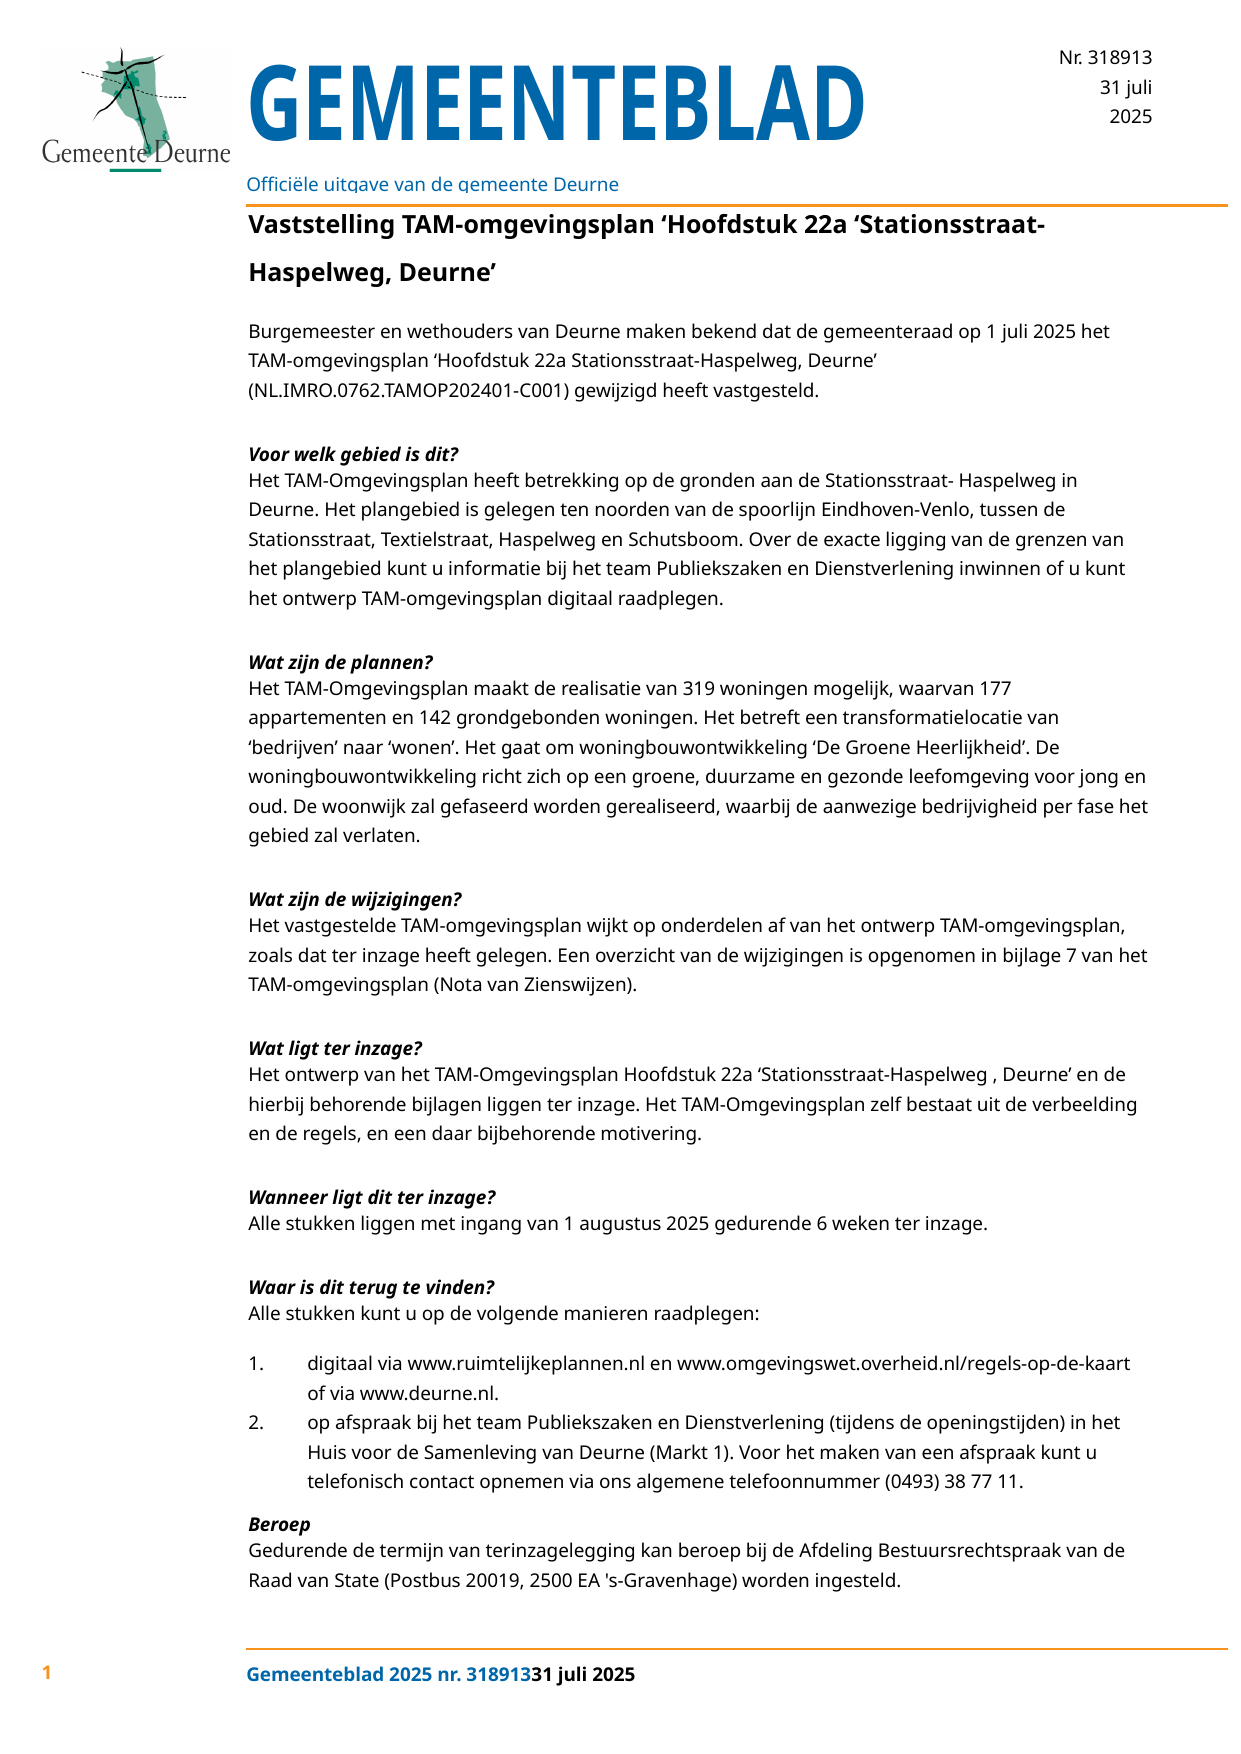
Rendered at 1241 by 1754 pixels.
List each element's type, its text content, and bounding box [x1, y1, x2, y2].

list op afspraak bij het team Publiekszaken en Dienstverlening (tijdens de openingstijden) in het Huis voor de Samenleving van Deurne (Markt 1). Voor het maken van een afspraak kunt u telefonisch contact opnemen via ons algemene telefoonnummer (0493) 38 77 11. [248, 1409, 1152, 1494]
text Het TAM-Omgevingsplan heeft betrekking op de gronden aan de Stationsstraat- Haspelweg in Deurne. Het plangebied is gelegen ten noorden van de spoorlijn Eindhoven-Venlo, tussen de Stationsstraat, Textielstraat, Haspelweg en Schutsboom. Over de exacte ligging van de grenzen van het plangebied kunt u informatie bij het team Publiekszaken en Dienstverlening inwinnen of u kunt het ontwerp TAM-omgevingsplan digitaal raadplegen. [248, 467, 1152, 611]
text Het TAM-Omgevingsplan maakt de realisatie van 319 woningen mogelijk, waarvan 177 appartementen en 142 grondgebonden woningen. Het betreft een transformatielocatie van ‘bedrijven’ naar ‘wonen’. Het gaat om woningbouwontwikkeling ‘De Groene Heerlijkheid’. De woningbouwontwikkeling richt zich op een groene, duurzame en gezonde leefomgeving voor jong en oud. De woonwijk zal gefaseerd worden gerealiseerd, waarbij de aanwezige bedrijvigheid per fase het gebied zal verlaten. [248, 675, 1152, 848]
text Wat ligt ter inzage? [248, 1036, 1152, 1061]
text Alle stukken liggen met ingang van 1 augustus 2025 gedurende 6 weken ter inzage. [248, 1210, 1152, 1236]
text Beroep [248, 1512, 1152, 1537]
text Alle stukken kunt u op de volgende manieren raadplegen: [248, 1300, 1152, 1326]
text Wat zijn de wijzigingen? [248, 887, 1152, 912]
text Wanneer ligt dit ter inzage? [248, 1184, 1152, 1210]
text Het ontwerp van het TAM-Omgevingsplan Hoofdstuk 22a ‘Stationsstraat-Haspelweg , Deurne’ en de hierbij behorende bijlagen liggen ter inzage. Het TAM-Omgevingsplan zelf bestaat uit de verbeelding en de regels, en een daar bijbehorende motivering. [248, 1061, 1152, 1146]
text Gedurende de termijn van terinzagelegging kan beroep bij de Afdeling Bestuursrechtspraak van de Raad van State (Postbus 20019, 2500 EA 's-Gravenhage) worden ingesteld. [248, 1537, 1152, 1593]
text Voor welk gebied is dit? [248, 441, 1152, 467]
text Vaststelling TAM-omgevingsplan ‘Hoofdstuk 22a ‘Stationsstraat-Haspelweg, Deurne’ [248, 207, 1152, 288]
text Waar is dit terug te vinden? [248, 1274, 1152, 1300]
picture [41, 47, 231, 172]
text Wat zijn de plannen? [248, 649, 1152, 675]
list digitaal via www.ruimtelijkeplannen.nl en www.omgevingswet.overheid.nl/regels-op-de-kaart of via www.deurne.nl. [248, 1350, 1152, 1406]
text Het vastgestelde TAM-omgevingsplan wijkt op onderdelen af van het ontwerp TAM-omgevingsplan, zoals dat ter inzage heeft gelegen. Een overzicht van de wijzigingen is opgenomen in bijlage 7 van het TAM-omgevingsplan (Nota van Zienswijzen). [248, 912, 1152, 997]
text Burgemeester en wethouders van Deurne maken bekend dat de gemeenteraad op 1 juli 2025 het TAM-omgevingsplan ‘Hoofdstuk 22a Stationsstraat-Haspelweg, Deurne’ (NL.IMRO.0762.TAMOP202401-C001) gewijzigd heeft vastgesteld. [248, 318, 1152, 403]
